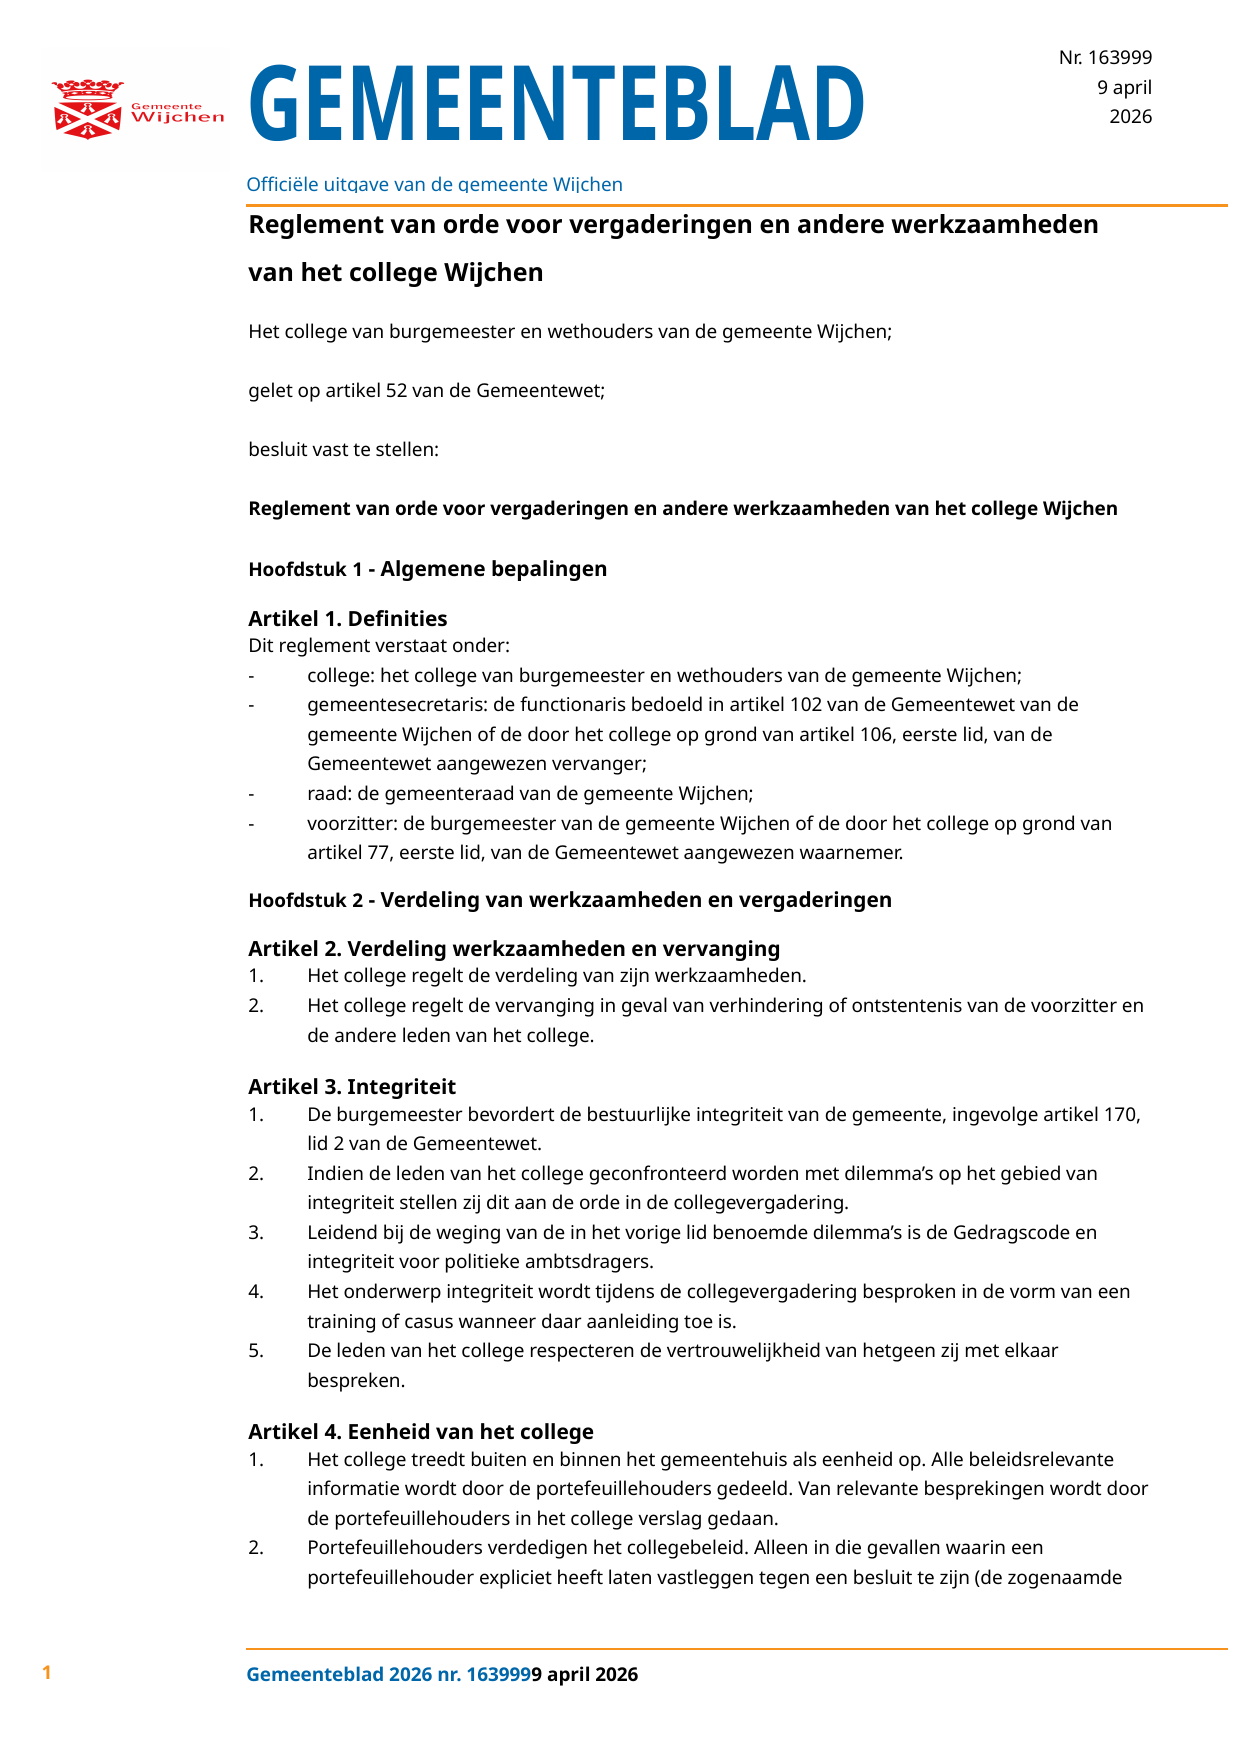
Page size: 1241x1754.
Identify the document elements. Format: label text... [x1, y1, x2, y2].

list Portefeuillehouders verdedigen het collegebeleid. Alleen in die gevallen waarin een portefeuillehouder expliciet heeft laten vastleggen tegen een besluit te zijn (de zogenaamde [248, 1534, 1152, 1590]
list De burgemeester bevordert de bestuurlijke integriteit van de gemeente, ingevolge artikel 170, lid 2 van de Gemeentewet. [248, 1101, 1152, 1156]
list voorzitter: de burgemeester van de gemeente Wijchen of de door het college op grond van artikel 77, eerste lid, van de Gemeentewet aangewezen waarnemer. [248, 810, 1152, 865]
text Artikel 3. Integriteit [248, 1072, 1152, 1101]
list Het college regelt de vervanging in geval van verhindering of ontstentenis van de voorzitter en de andere leden van het college. [248, 992, 1152, 1048]
text Hoofdstuk 2 - Verdeling van werkzaamheden en vergaderingen [248, 885, 1152, 913]
list raad: de gemeenteraad van de gemeente Wijchen; [248, 780, 1152, 806]
text besluit vast te stellen: [248, 436, 1152, 462]
picture [41, 47, 231, 172]
text Artikel 1. Definities [248, 604, 1152, 632]
text Reglement van orde voor vergaderingen en andere werkzaamheden van het college Wijchen [248, 495, 1152, 521]
list Het onderwerp integriteit wordt tijdens de collegevergadering besproken in de vorm van een training of casus wanneer daar aanleiding toe is. [248, 1278, 1152, 1333]
text gelet op artikel 52 van de Gemeentewet; [248, 377, 1152, 403]
list Indien de leden van het college geconfronteerd worden met dilemma’s op het gebied van integriteit stellen zij dit aan de orde in de collegevergadering. [248, 1160, 1152, 1215]
text Reglement van orde voor vergaderingen en andere werkzaamheden van het college Wijchen [248, 207, 1152, 288]
list college: het college van burgemeester en wethouders van de gemeente Wijchen; [248, 662, 1152, 688]
text Hoofdstuk 1 - Algemene bepalingen [248, 554, 1152, 583]
list Het college regelt de verdeling van zijn werkzaamheden. [248, 963, 1152, 988]
text Dit reglement verstaat onder: [248, 632, 1152, 658]
text Het college van burgemeester en wethouders van de gemeente Wijchen; [248, 318, 1152, 344]
list Het college treedt buiten en binnen het gemeentehuis als eenheid op. Alle beleidsrelevante informatie wordt door de portefeuillehouders gedeeld. Van relevante besprekingen wordt door de portefeuillehouders in het college verslag gedaan. [248, 1446, 1152, 1531]
text Artikel 2. Verdeling werkzaamheden en vervanging [248, 934, 1152, 963]
list De leden van het college respecteren de vertrouwelijkheid van hetgeen zij met elkaar bespreken. [248, 1337, 1152, 1393]
list gemeentesecretaris: de functionaris bedoeld in artikel 102 van de Gemeentewet van de gemeente Wijchen of de door het college op grond van artikel 106, eerste lid, van de Gemeentewet aangewezen vervanger; [248, 691, 1152, 776]
list Leidend bij de weging van de in het vorige lid benoemde dilemma’s is de Gedragscode en integriteit voor politieke ambtsdragers. [248, 1219, 1152, 1274]
text Artikel 4. Eenheid van het college [248, 1417, 1152, 1446]
